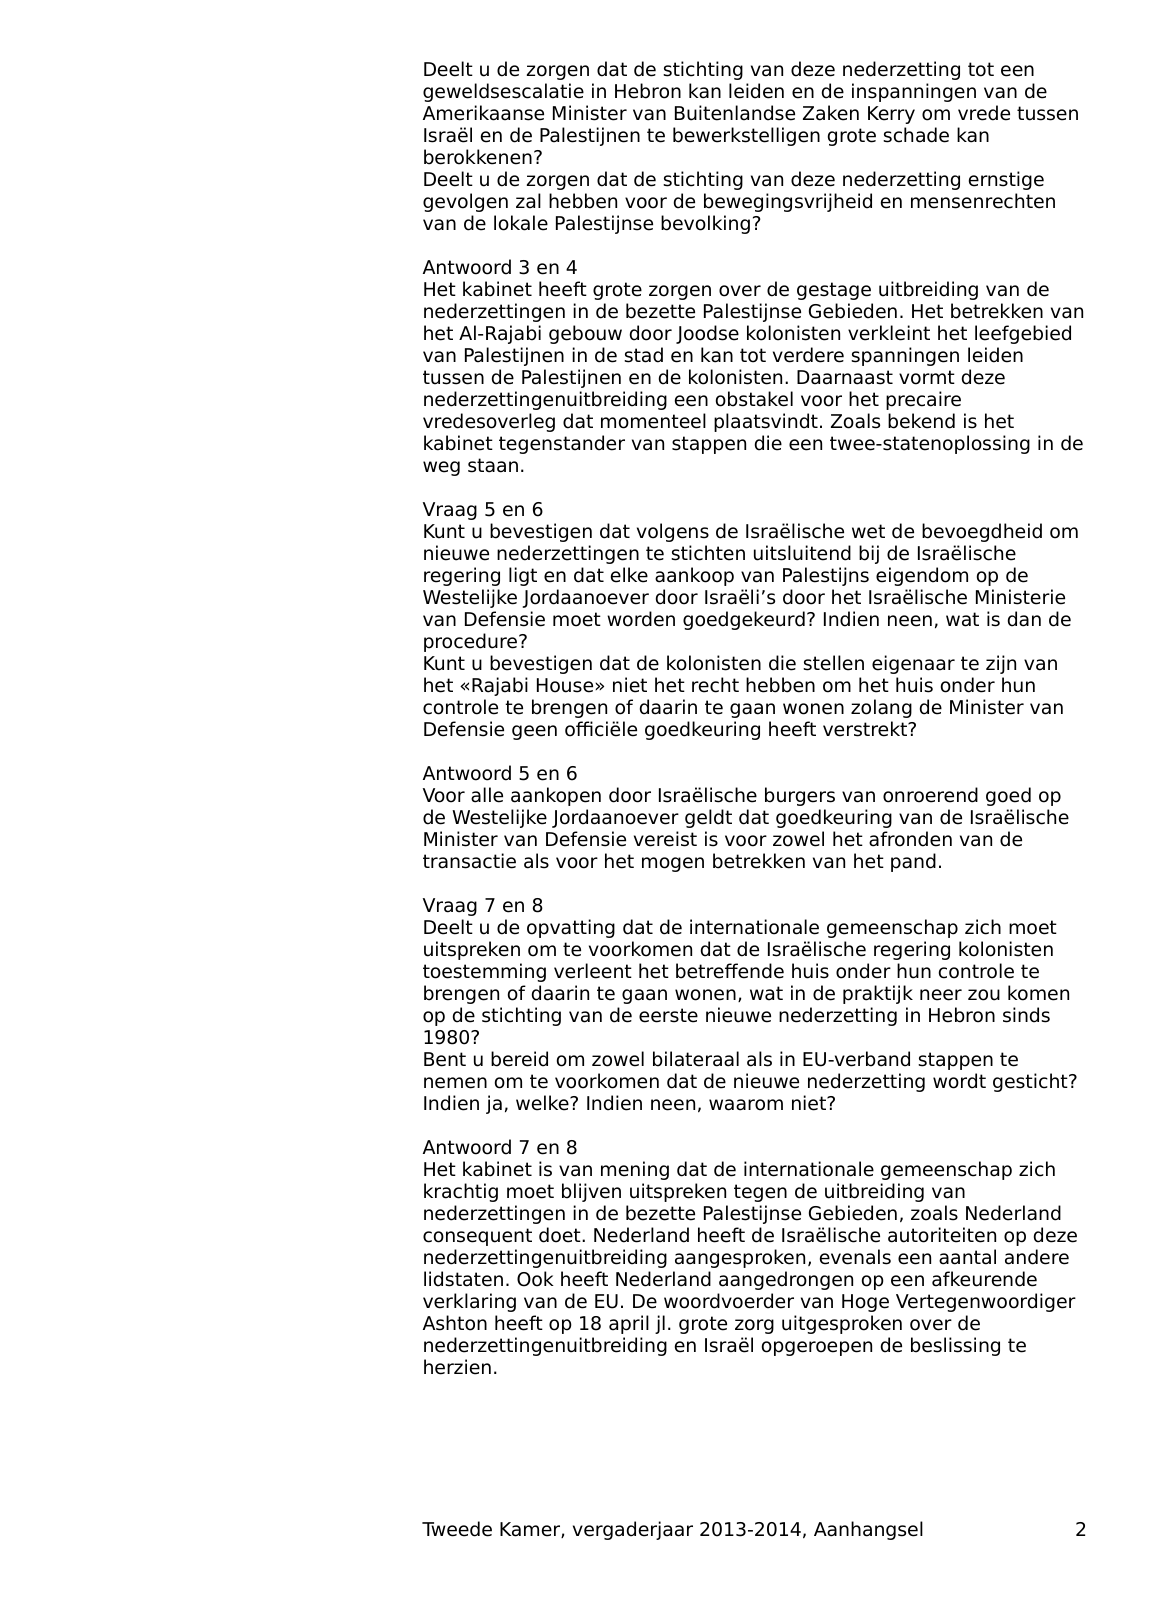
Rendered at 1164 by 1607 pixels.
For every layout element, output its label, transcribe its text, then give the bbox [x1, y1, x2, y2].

text Het kabinet heeft grote zorgen over de gestage uitbreiding van de nederzettingen in de bezette Palestijnse Gebieden. Het betrekken van het Al-Rajabi gebouw door Joodse kolonisten verkleint het leefgebied van Palestijnen in de stad en kan tot verdere spanningen leiden tussen de Palestijnen en de kolonisten. Daarnaast vormt deze nederzettingenuitbreiding een obstakel voor het precaire vredesoverleg dat momenteel plaatsvindt. Zoals bekend is het kabinet tegenstander van stappen die een twee-statenoplossing in de weg staan. [422, 279, 1087, 477]
text Kunt u bevestigen dat de kolonisten die stellen eigenaar te zijn van het «Rajabi House» niet het recht hebben om het huis onder hun controle te brengen of daarin te gaan wonen zolang de Minister van Defensie geen officiële goedkeuring heeft verstrekt? [422, 653, 1087, 741]
text Bent u bereid om zowel bilateraal als in EU-verband stappen te nemen om te voorkomen dat de nieuwe nederzetting wordt gesticht? Indien ja, welke? Indien neen, waarom niet? [422, 1049, 1087, 1115]
text Deelt u de zorgen dat de stichting van deze nederzetting tot een geweldsescalatie in Hebron kan leiden en de inspanningen van de Amerikaanse Minister van Buitenlandse Zaken Kerry om vrede tussen Israël en de Palestijnen te bewerkstelligen grote schade kan berokkenen? [422, 59, 1087, 169]
text Vraag 7 en 8 [422, 895, 1087, 917]
text Het kabinet is van mening dat de internationale gemeenschap zich krachtig moet blijven uitspreken tegen de uitbreiding van nederzettingen in de bezette Palestijnse Gebieden, zoals Nederland consequent doet. Nederland heeft de Israëlische autoriteiten op deze nederzettingenuitbreiding aangesproken, evenals een aantal andere lidstaten. Ook heeft Nederland aangedrongen op een afkeurende verklaring van de EU. De woordvoerder van Hoge Vertegenwoordiger Ashton heeft op 18 april jl. grote zorg uitgesproken over de nederzettingenuitbreiding en Israël opgeroepen de beslissing te herzien. [422, 1159, 1087, 1379]
text Deelt u de zorgen dat de stichting van deze nederzetting ernstige gevolgen zal hebben voor de bewegingsvrijheid en mensenrechten van de lokale Palestijnse bevolking? [422, 169, 1087, 235]
text Vraag 5 en 6 [422, 499, 1087, 521]
text Antwoord 5 en 6 [422, 763, 1087, 785]
text Antwoord 7 en 8 [422, 1137, 1087, 1159]
text Kunt u bevestigen dat volgens de Israëlische wet de bevoegdheid om nieuwe nederzettingen te stichten uitsluitend bij de Israëlische regering ligt en dat elke aankoop van Palestijns eigendom op de Westelijke Jordaanoever door Israëli’s door het Israëlische Ministerie van Defensie moet worden goedgekeurd? Indien neen, wat is dan de procedure? [422, 521, 1087, 653]
text Deelt u de opvatting dat de internationale gemeenschap zich moet uitspreken om te voorkomen dat de Israëlische regering kolonisten toestemming verleent het betreffende huis onder hun controle te brengen of daarin te gaan wonen, wat in de praktijk neer zou komen op de stichting van de eerste nieuwe nederzetting in Hebron sinds 1980? [422, 917, 1087, 1049]
text Voor alle aankopen door Israëlische burgers van onroerend goed op de Westelijke Jordaanoever geldt dat goedkeuring van de Israëlische Minister van Defensie vereist is voor zowel het afronden van de transactie als voor het mogen betrekken van het pand. [422, 785, 1087, 873]
text Antwoord 3 en 4 [422, 257, 1087, 279]
